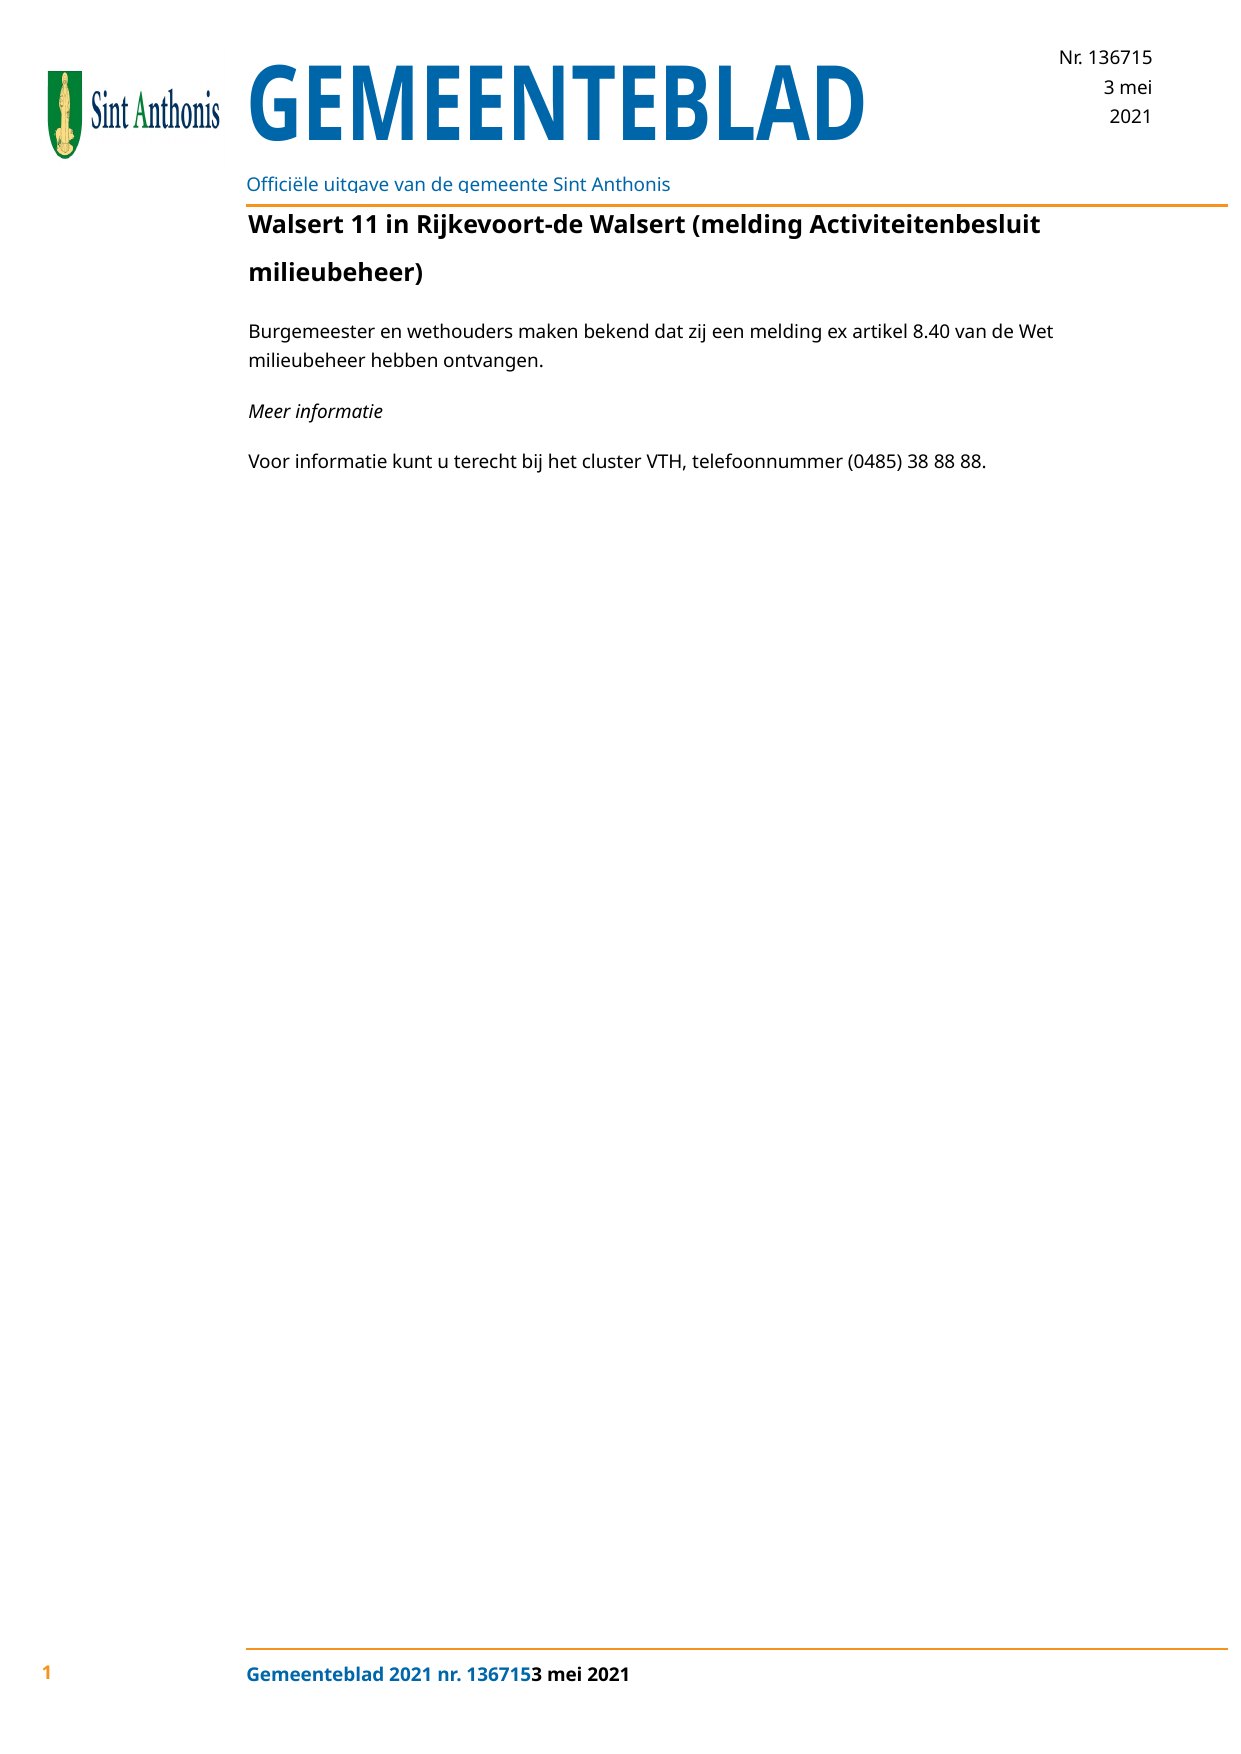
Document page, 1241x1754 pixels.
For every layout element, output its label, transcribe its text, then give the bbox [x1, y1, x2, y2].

picture [41, 47, 231, 172]
text Meer informatie [248, 398, 1152, 424]
text Walsert 11 in Rijkevoort-de Walsert (melding Activiteitenbesluit milieubeheer) [248, 207, 1152, 288]
text Burgemeester en wethouders maken bekend dat zij een melding ex artikel 8.40 van de Wet milieubeheer hebben ontvangen. [248, 318, 1152, 373]
text Voor informatie kunt u terecht bij het cluster VTH, telefoonnummer (0485) 38 88 88. [248, 448, 1152, 474]
